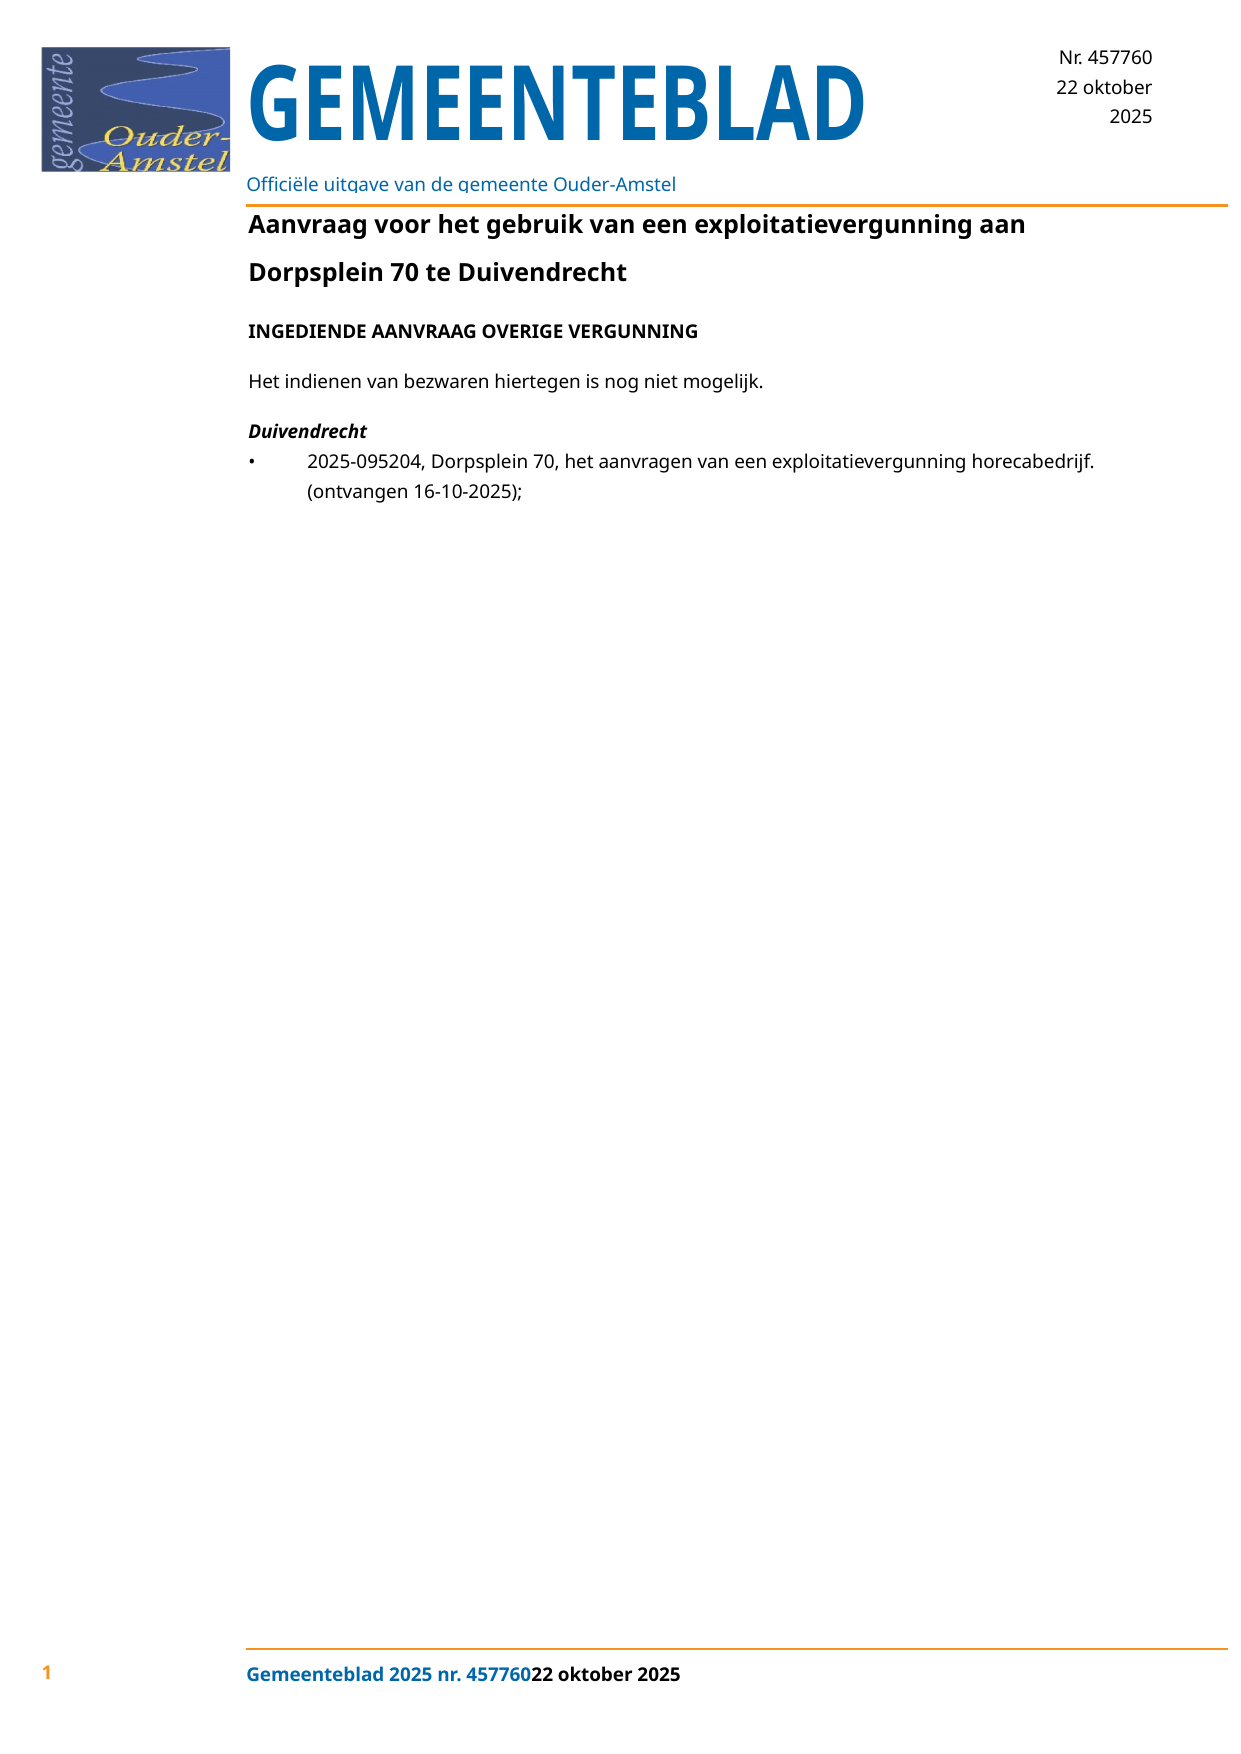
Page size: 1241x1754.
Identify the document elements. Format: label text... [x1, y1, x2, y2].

picture [41, 47, 231, 172]
list 2025-095204, Dorpsplein 70, het aanvragen van een exploitatievergunning horecabedrijf. (ontvangen 16-10-2025); [248, 448, 1152, 504]
text Het indienen van bezwaren hiertegen is nog niet mogelijk. [248, 368, 1152, 394]
text INGEDIENDE AANVRAAG OVERIGE VERGUNNING [248, 318, 1152, 344]
text Aanvraag voor het gebruik van een exploitatievergunning aan Dorpsplein 70 te Duivendrecht [248, 207, 1152, 288]
text Duivendrecht [248, 419, 1152, 444]
